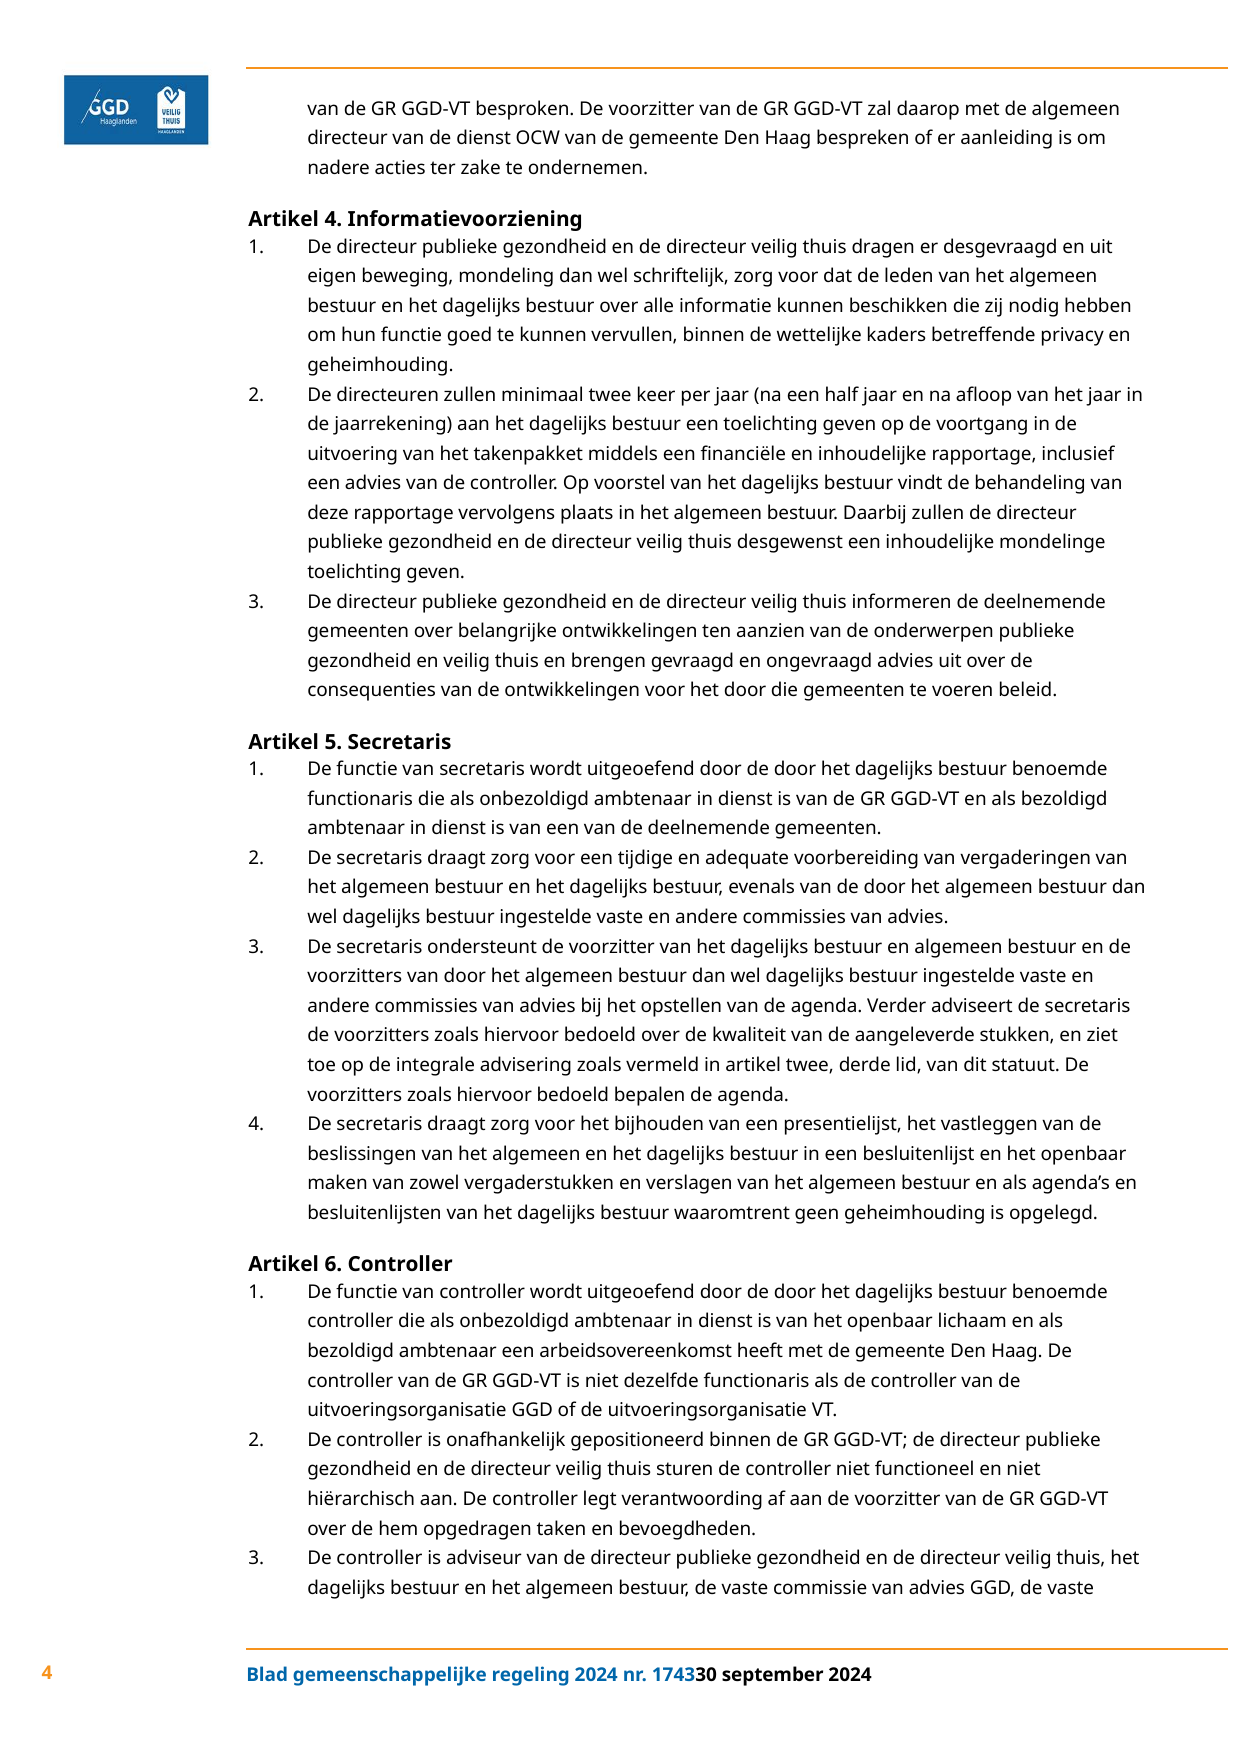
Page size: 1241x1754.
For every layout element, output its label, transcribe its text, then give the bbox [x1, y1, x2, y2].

picture [41, 47, 231, 172]
list De secretaris draagt zorg voor het bijhouden van een presentielijst, het vastleggen van de beslissingen van het algemeen en het dagelijks bestuur in een besluitenlijst en het openbaar maken van zowel vergaderstukken en verslagen van het algemeen bestuur en als agenda’s en besluitenlijsten van het dagelijks bestuur waaromtrent geen geheimhouding is opgelegd. [248, 1110, 1152, 1225]
text Artikel 4. Informatievoorziening [248, 204, 1152, 233]
list De controller is onafhankelijk gepositioneerd binnen de GR GGD-VT; de directeur publieke gezondheid en de directeur veilig thuis sturen de controller niet functioneel en niet hiërarchisch aan. De controller legt verantwoording af aan de voorzitter van de GR GGD-VT over de hem opgedragen taken en bevoegdheden. [248, 1426, 1152, 1540]
list De directeur publieke gezondheid en de directeur veilig thuis informeren de deelnemende gemeenten over belangrijke ontwikkelingen ten aanzien van de onderwerpen publieke gezondheid en veilig thuis en brengen gevraagd en ongevraagd advies uit over de consequenties van de ontwikkelingen voor het door die gemeenten te voeren beleid. [248, 588, 1152, 702]
text Artikel 5. Secretaris [248, 727, 1152, 755]
list De controller is adviseur van de directeur publieke gezondheid en de directeur veilig thuis, het dagelijks bestuur en het algemeen bestuur, de vaste commissie van advies GGD, de vaste [248, 1544, 1152, 1599]
list De directeuren zullen minimaal twee keer per jaar (na een half jaar en na afloop van het jaar in de jaarrekening) aan het dagelijks bestuur een toelichting geven op de voortgang in de uitvoering van het takenpakket middels een financiële en inhoudelijke rapportage, inclusief een advies van de controller. Op voorstel van het dagelijks bestuur vindt de behandeling van deze rapportage vervolgens plaats in het algemeen bestuur. Daarbij zullen de directeur publieke gezondheid en de directeur veilig thuis desgewenst een inhoudelijke mondelinge toelichting geven. [248, 381, 1152, 584]
list De secretaris draagt zorg voor een tijdige en adequate voorbereiding van vergaderingen van het algemeen bestuur en het dagelijks bestuur, evenals van de door het algemeen bestuur dan wel dagelijks bestuur ingestelde vaste en andere commissies van advies. [248, 844, 1152, 929]
list De secretaris ondersteunt de voorzitter van het dagelijks bestuur en algemeen bestuur en de voorzitters van door het algemeen bestuur dan wel dagelijks bestuur ingestelde vaste en andere commissies van advies bij het opstellen van de agenda. Verder adviseert de secretaris de voorzitters zoals hiervoor bedoeld over de kwaliteit van de aangeleverde stukken, en ziet toe op de integrale advisering zoals vermeld in artikel twee, derde lid, van dit statuut. De voorzitters zoals hiervoor bedoeld bepalen de agenda. [248, 933, 1152, 1107]
list De directeur publieke gezondheid en de directeur veilig thuis dragen er desgevraagd en uit eigen beweging, mondeling dan wel schriftelijk, zorg voor dat de leden van het algemeen bestuur en het dagelijks bestuur over alle informatie kunnen beschikken die zij nodig hebben om hun functie goed te kunnen vervullen, binnen de wettelijke kaders betreffende privacy en geheimhouding. [248, 233, 1152, 377]
text Artikel 6. Controller [248, 1249, 1152, 1278]
list De functie van secretaris wordt uitgeoefend door de door het dagelijks bestuur benoemde functionaris die als onbezoldigd ambtenaar in dienst is van de GR GGD-VT en als bezoldigd ambtenaar in dienst is van een van de deelnemende gemeenten. [248, 755, 1152, 840]
list De functie van controller wordt uitgeoefend door de door het dagelijks bestuur benoemde controller die als onbezoldigd ambtenaar in dienst is van het openbaar lichaam en als bezoldigd ambtenaar een arbeidsovereenkomst heeft met de gemeente Den Haag. De controller van de GR GGD-VT is niet dezelfde functionaris als de controller van de uitvoeringsorganisatie GGD of de uitvoeringsorganisatie VT. [248, 1278, 1152, 1422]
list van de GR GGD-VT besproken. De voorzitter van de GR GGD-VT zal daarop met de algemeen directeur van de dienst OCW van de gemeente Den Haag bespreken of er aanleiding is om nadere acties ter zake te ondernemen. [248, 95, 1152, 180]
